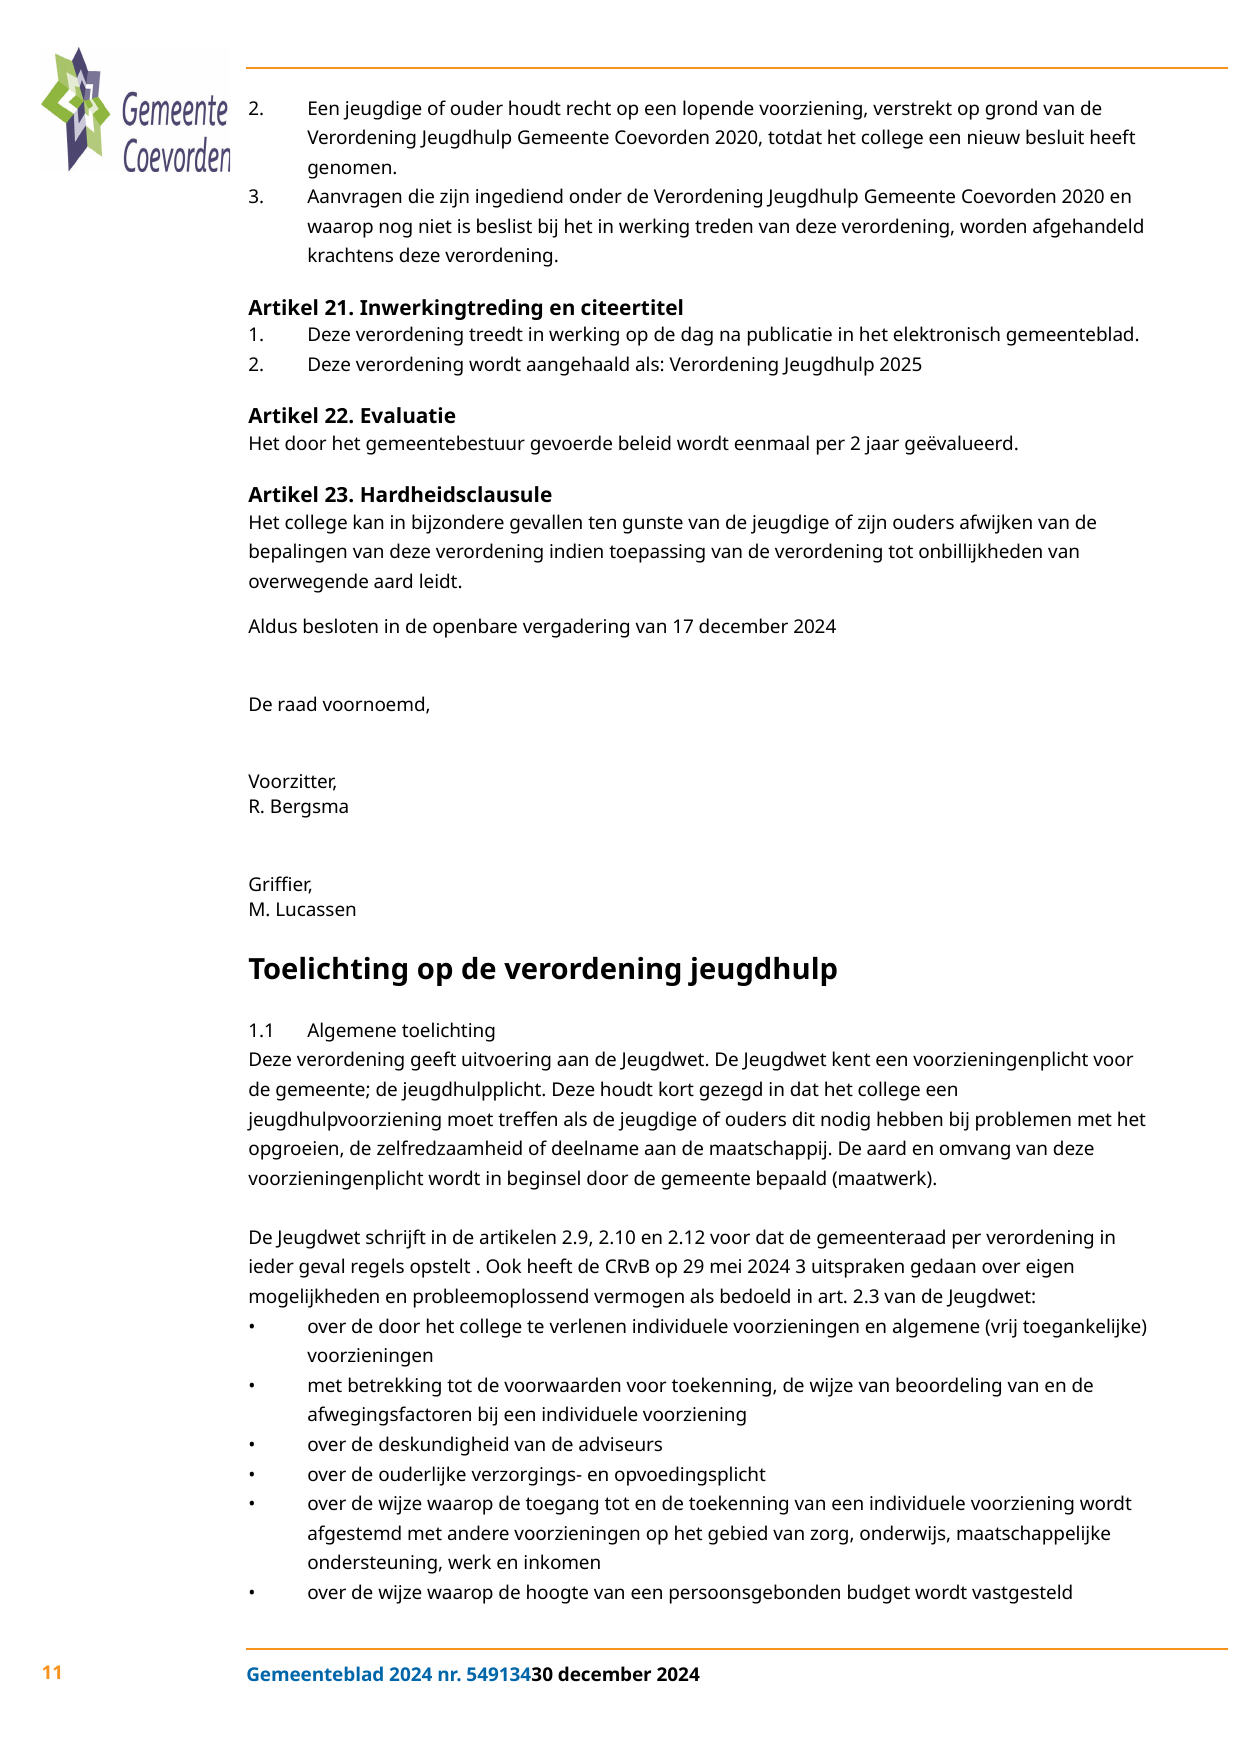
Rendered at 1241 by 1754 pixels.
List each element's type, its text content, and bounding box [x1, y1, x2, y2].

text Het door het gemeentebestuur gevoerde beleid wordt eenmaal per 2 jaar geëvalueerd. [248, 430, 1152, 456]
list Deze verordening wordt aangehaald als: Verordening Jeugdhulp 2025 [248, 351, 1152, 377]
list met betrekking tot de voorwaarden voor toekenning, de wijze van beoordeling van en de afwegingsfactoren bij een individuele voorziening [248, 1372, 1152, 1427]
list over de wijze waarop de hoogte van een persoonsgebonden budget wordt vastgesteld [248, 1579, 1152, 1605]
text Aldus besloten in de openbare vergadering van 17 december 2024 [248, 614, 1152, 639]
text R. Bergsma [248, 794, 1152, 819]
list Algemene toelichting [248, 1017, 1152, 1043]
text Deze verordening geeft uitvoering aan de Jeugdwet. De Jeugdwet kent een voorzieningenplicht voor de gemeente; de jeugdhulpplicht. Deze houdt kort gezegd in dat het college een jeugdhulpvoorziening moet treffen als de jeugdige of ouders dit nodig hebben bij problemen met het opgroeien, de zelfredzaamheid of deelname aan de maatschappij. De aard en omvang van deze voorzieningenplicht wordt in beginsel door de gemeente bepaald (maatwerk). [248, 1047, 1152, 1191]
list Aanvragen die zijn ingediend onder de Verordening Jeugdhulp Gemeente Coevorden 2020 en waarop nog niet is beslist bij het in werking treden van deze verordening, worden afgehandeld krachtens deze verordening. [248, 183, 1152, 268]
text Artikel 21. Inwerkingtreding en citeertitel [248, 293, 1152, 322]
list over de ouderlijke verzorgings- en opvoedingsplicht [248, 1461, 1152, 1486]
text De Jeugdwet schrijft in de artikelen 2.9, 2.10 en 2.12 voor dat de gemeenteraad per verordening in ieder geval regels opstelt . Ook heeft de CRvB op 29 mei 2024 3 uitspraken gedaan over eigen mogelijkheden en probleemoplossend vermogen als bedoeld in art. 2.3 van de Jeugdwet: [248, 1224, 1152, 1309]
picture [41, 47, 231, 172]
list Een jeugdige of ouder houdt recht op een lopende voorziening, verstrekt op grond van de Verordening Jeugdhulp Gemeente Coevorden 2020, totdat het college een nieuw besluit heeft genomen. [248, 95, 1152, 180]
list over de door het college te verlenen individuele voorzieningen en algemene (vrij toegankelijke) voorzieningen [248, 1313, 1152, 1368]
list over de deskundigheid van de adviseurs [248, 1431, 1152, 1457]
text Griffier, [248, 871, 1152, 897]
list over de wijze waarop de toegang tot en de toekenning van een individuele voorziening wordt afgestemd met andere voorzieningen op het gebied van zorg, onderwijs, maatschappelijke ondersteuning, werk en inkomen [248, 1490, 1152, 1575]
text De raad voornoemd, [248, 691, 1152, 717]
text Artikel 22. Evaluatie [248, 402, 1152, 430]
text M. Lucassen [248, 897, 1152, 922]
text Artikel 23. Hardheidsclausule [248, 480, 1152, 509]
list Deze verordening treedt in werking op de dag na publicatie in het elektronisch gemeenteblad. [248, 322, 1152, 347]
text Toelichting op de verordening jeugdhulp [248, 948, 1152, 988]
text Voorzitter, [248, 768, 1152, 794]
text Het college kan in bijzondere gevallen ten gunste van de jeugdige of zijn ouders afwijken van de bepalingen van deze verordening indien toepassing van de verordening tot onbillijkheden van overwegende aard leidt. [248, 509, 1152, 594]
